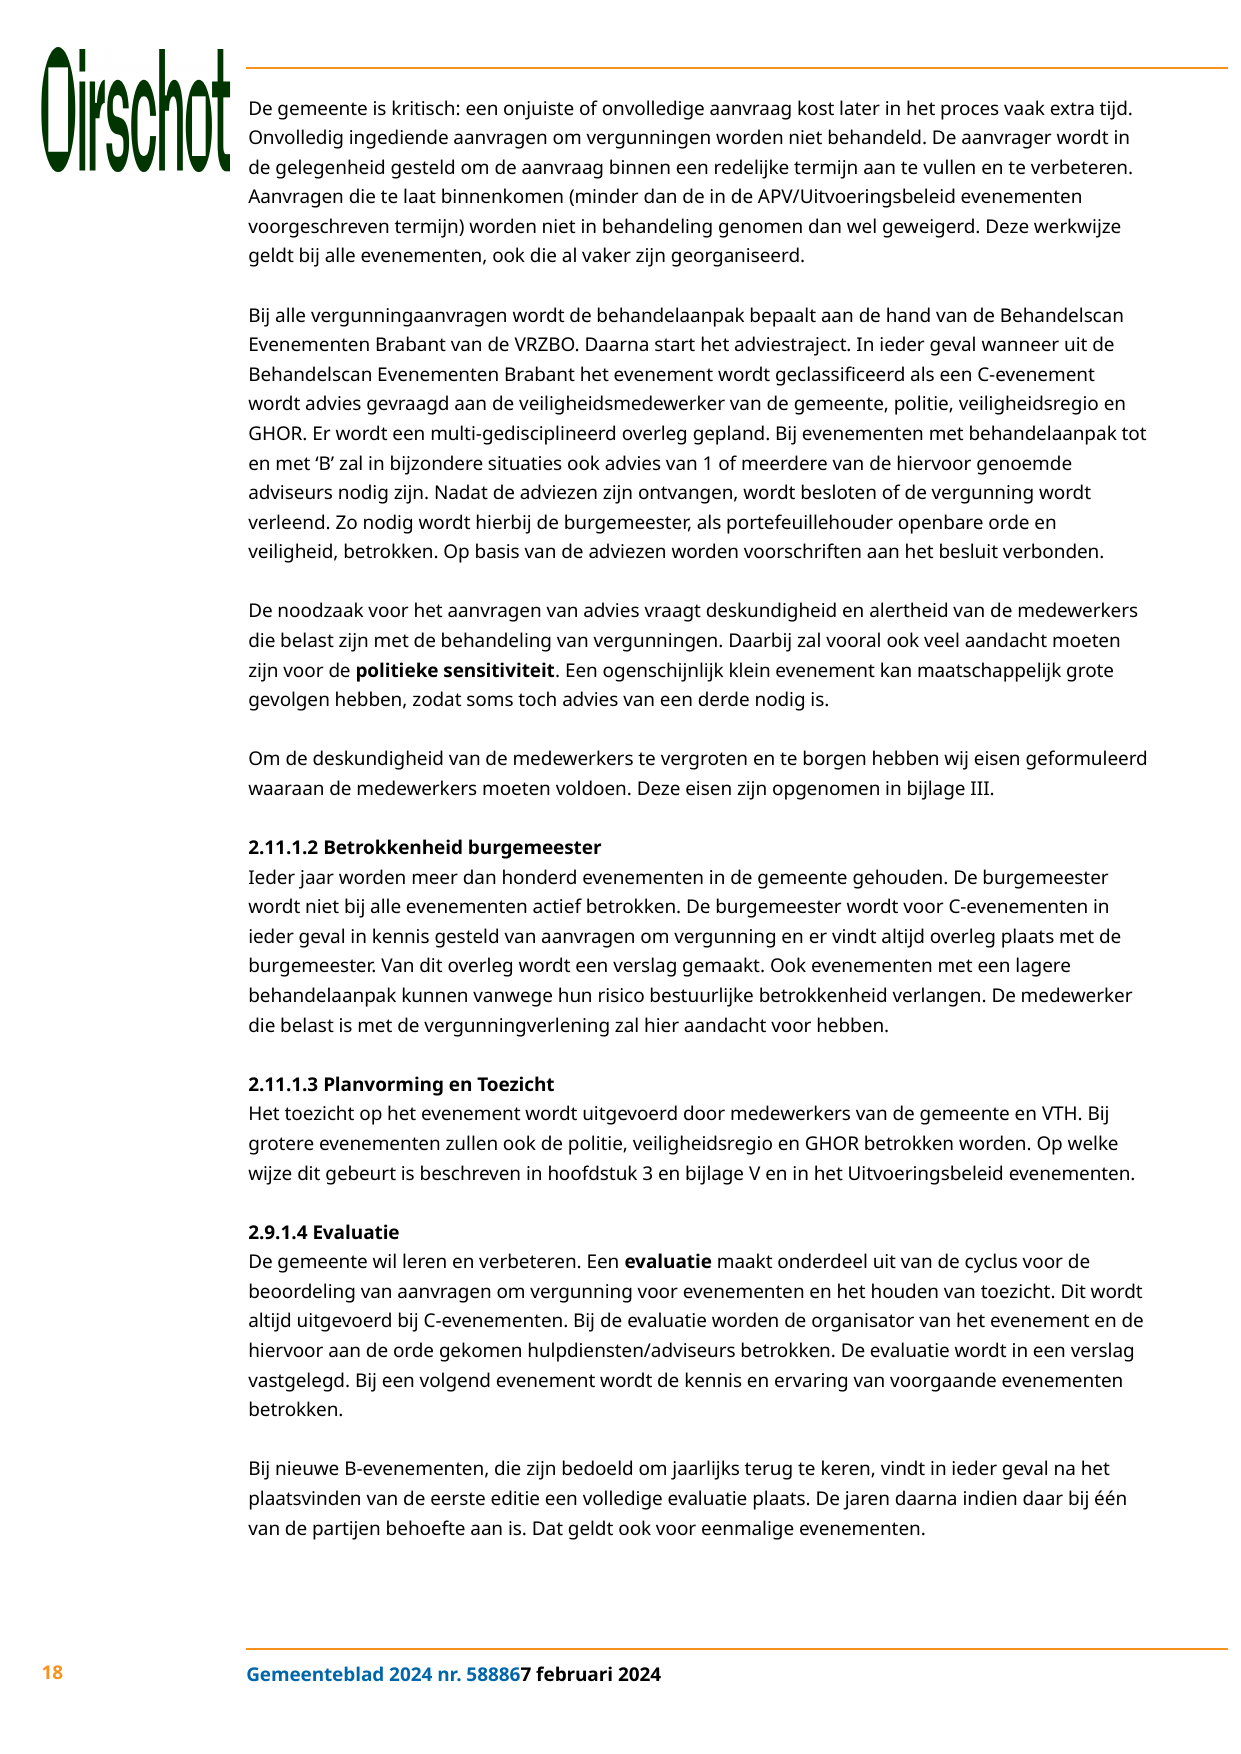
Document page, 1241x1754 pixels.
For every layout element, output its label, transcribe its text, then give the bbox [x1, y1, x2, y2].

text Het toezicht op het evenement wordt uitgevoerd door medewerkers van de gemeente en VTH. Bij grotere evenementen zullen ook de politie, veiligheidsregio en GHOR betrokken worden. Op welke wijze dit gebeurt is beschreven in hoofdstuk 3 en bijlage V en in het Uitvoeringsbeleid evenementen. [248, 1101, 1152, 1186]
text Bij nieuwe B-evenementen, die zijn bedoeld om jaarlijks terug te keren, vindt in ieder geval na het plaatsvinden van de eerste editie een volledige evaluatie plaats. De jaren daarna indien daar bij één van de partijen behoefte aan is. Dat geldt ook voor eenmalige evenementen. [248, 1456, 1152, 1541]
text De gemeente is kritisch: een onjuiste of onvolledige aanvraag kost later in het proces vaak extra tijd. Onvolledig ingediende aanvragen om vergunningen worden niet behandeld. De aanvrager wordt in de gelegenheid gesteld om de aanvraag binnen een redelijke termijn aan te vullen en te verbeteren. Aanvragen die te laat binnenkomen (minder dan de in de APV/Uitvoeringsbeleid evenementen voorgeschreven termijn) worden niet in behandeling genomen dan wel geweigerd. Deze werkwijze geldt bij alle evenementen, ook die al vaker zijn georganiseerd. [248, 95, 1152, 268]
text 2.9.1.4 Evaluatie [248, 1219, 1152, 1245]
text 2.11.1.2 Betrokkenheid burgemeester [248, 834, 1152, 860]
picture [41, 47, 231, 172]
text 2.11.1.3 Planvorming en Toezicht [248, 1071, 1152, 1097]
text Om de deskundigheid van de medewerkers te vergroten en te borgen hebben wij eisen geformuleerd waaraan de medewerkers moeten voldoen. Deze eisen zijn opgenomen in bijlage III. [248, 746, 1152, 801]
text Ieder jaar worden meer dan honderd evenementen in de gemeente gehouden. De burgemeester wordt niet bij alle evenementen actief betrokken. De burgemeester wordt voor C-evenementen in ieder geval in kennis gesteld van aanvragen om vergunning en er vindt altijd overleg plaats met de burgemeester. Van dit overleg wordt een verslag gemaakt. Ook evenementen met een lagere behandelaanpak kunnen vanwege hun risico bestuurlijke betrokkenheid verlangen. De medewerker die belast is met de vergunningverlening zal hier aandacht voor hebben. [248, 864, 1152, 1038]
text De noodzaak voor het aanvragen van advies vraagt deskundigheid en alertheid van de medewerkers die belast zijn met de behandeling van vergunningen. Daarbij zal vooral ook veel aandacht moeten zijn voor de politieke sensitiviteit. Een ogenschijnlijk klein evenement kan maatschappelijk grote gevolgen hebben, zodat soms toch advies van een derde nodig is. [248, 598, 1152, 712]
text Bij alle vergunningaanvragen wordt de behandelaanpak bepaalt aan de hand van de Behandelscan Evenementen Brabant van de VRZBO. Daarna start het adviestraject. In ieder geval wanneer uit de Behandelscan Evenementen Brabant het evenement wordt geclassificeerd als een C-evenement wordt advies gevraagd aan de veiligheidsmedewerker van de gemeente, politie, veiligheidsregio en GHOR. Er wordt een multi-gedisciplineerd overleg gepland. Bij evenementen met behandelaanpak tot en met ‘B’ zal in bijzondere situaties ook advies van 1 of meerdere van de hiervoor genoemde adviseurs nodig zijn. Nadat de adviezen zijn ontvangen, wordt besloten of de vergunning wordt verleend. Zo nodig wordt hierbij de burgemeester, als portefeuillehouder openbare orde en veiligheid, betrokken. Op basis van de adviezen worden voorschriften aan het besluit verbonden. [248, 302, 1152, 564]
text De gemeente wil leren en verbeteren. Een evaluatie maakt onderdeel uit van de cyclus voor de beoordeling van aanvragen om vergunning voor evenementen en het houden van toezicht. Dit wordt altijd uitgevoerd bij C-evenementen. Bij de evaluatie worden de organisator van het evenement en de hiervoor aan de orde gekomen hulpdiensten/adviseurs betrokken. De evaluatie wordt in een verslag vastgelegd. Bij een volgend evenement wordt de kennis en ervaring van voorgaande evenementen betrokken. [248, 1248, 1152, 1422]
